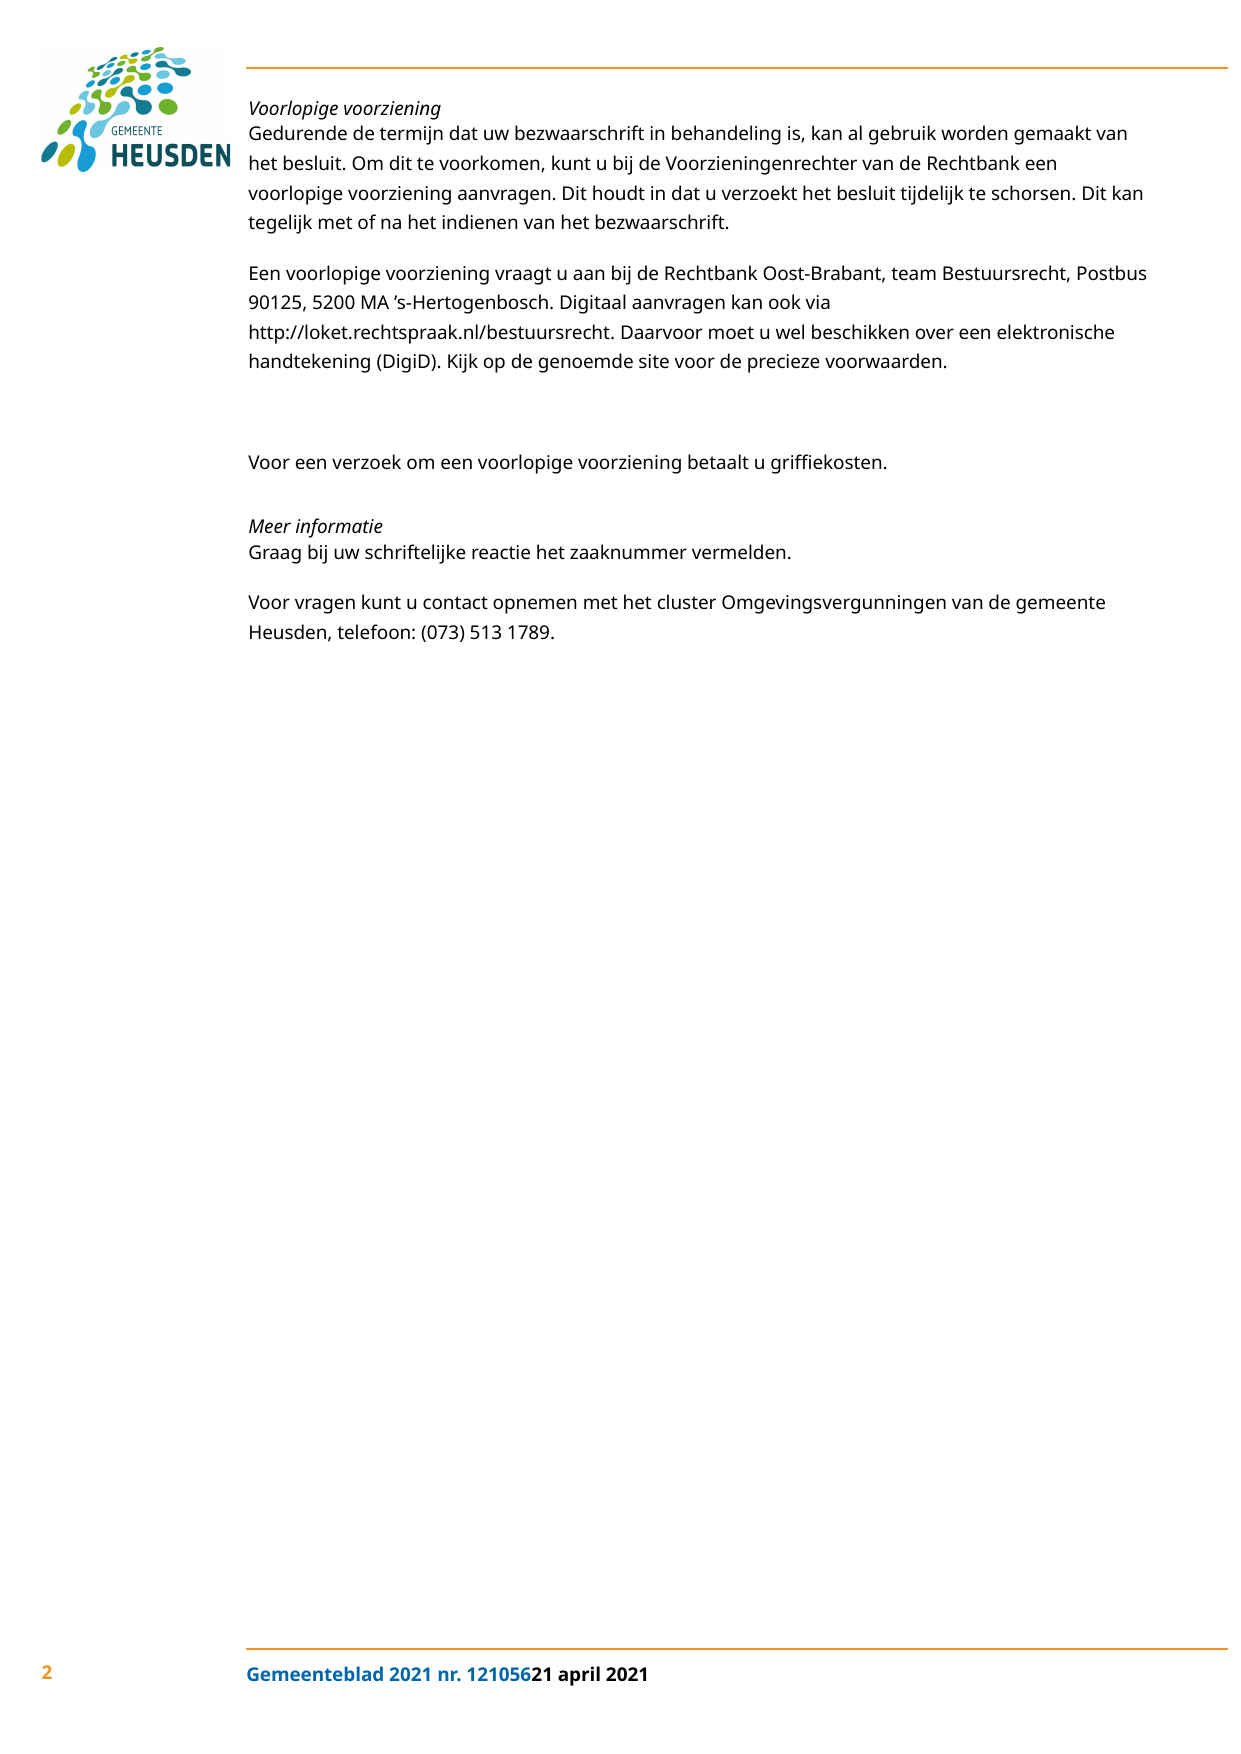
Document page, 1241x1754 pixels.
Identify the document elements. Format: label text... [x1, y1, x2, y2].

text Gedurende de termijn dat uw bezwaarschrift in behandeling is, kan al gebruik worden gemaakt van het besluit. Om dit te voorkomen, kunt u bij de Voorzieningenrechter van de Rechtbank een voorlopige voorziening aanvragen. Dit houdt in dat u verzoekt het besluit tijdelijk te schorsen. Dit kan tegelijk met of na het indienen van het bezwaarschrift. [248, 121, 1152, 235]
text Voorlopige voorziening [248, 95, 1152, 121]
text Meer informatie [248, 513, 1152, 539]
text Voor een verzoek om een voorlopige voorziening betaalt u griffiekosten. [248, 449, 1152, 475]
text Voor vragen kunt u contact opnemen met het cluster Omgevingsvergunningen van de gemeente Heusden, telefoon: (073) 513 1789. [248, 589, 1152, 645]
text Graag bij uw schriftelijke reactie het zaaknummer vermelden. [248, 539, 1152, 565]
picture [41, 47, 231, 172]
text Een voorlopige voorziening vraagt u aan bij de Rechtbank Oost-Brabant, team Bestuursrecht, Postbus 90125, 5200 MA ’s-Hertogenbosch. Digitaal aanvragen kan ook via http://loket.rechtspraak.nl/bestuursrecht. Daarvoor moet u wel beschikken over een elektronische handtekening (DigiD). Kijk op de genoemde site voor de precieze voorwaarden. [248, 260, 1152, 374]
